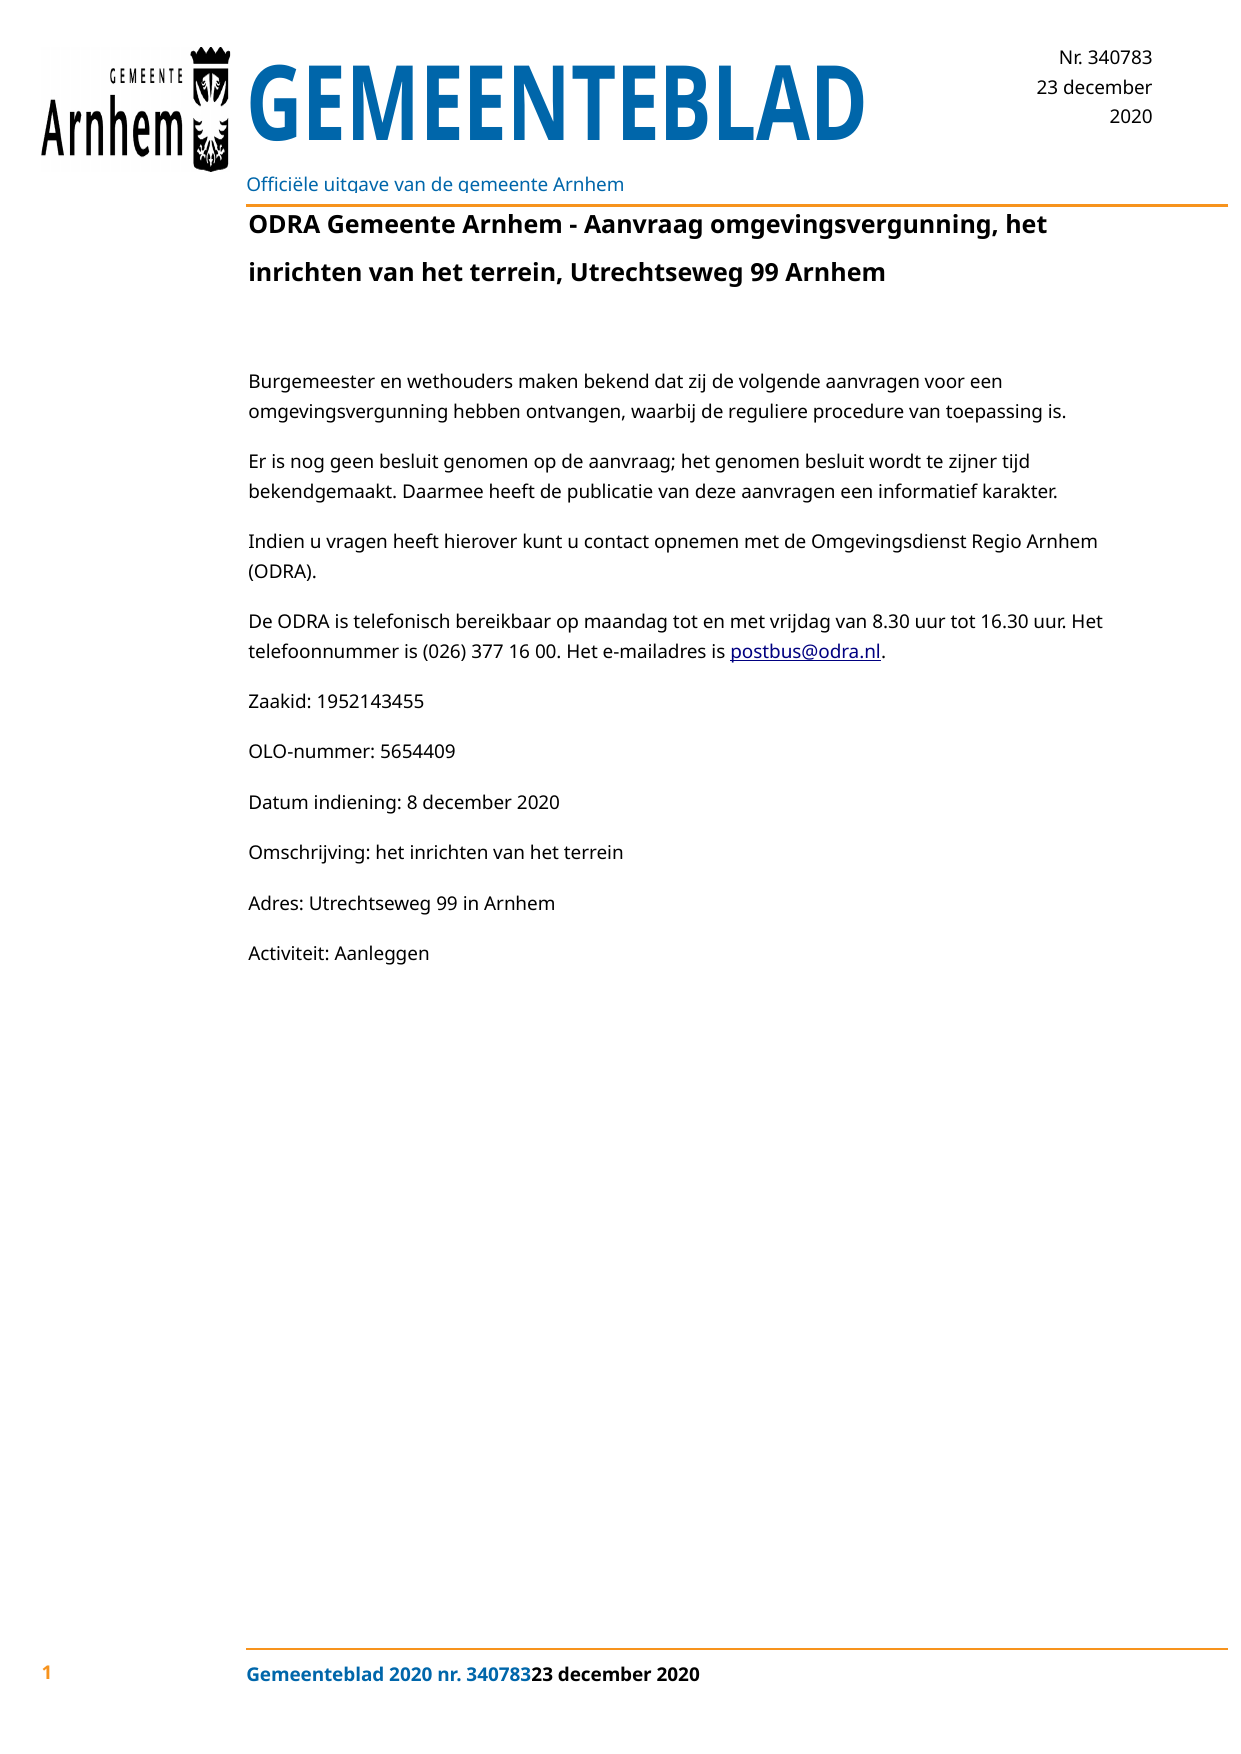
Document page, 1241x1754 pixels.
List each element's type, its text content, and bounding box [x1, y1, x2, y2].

text Indien u vragen heeft hierover kunt u contact opnemen met de Omgevingsdienst Regio Arnhem (ODRA). [248, 528, 1152, 584]
text Burgemeester en wethouders maken bekend dat zij de volgende aanvragen voor een omgevingsvergunning hebben ontvangen, waarbij de reguliere procedure van toepassing is. [248, 368, 1152, 424]
text ODRA Gemeente Arnhem - Aanvraag omgevingsvergunning, het inrichten van het terrein, Utrechtseweg 99 Arnhem [248, 207, 1152, 288]
text OLO-nummer: 5654409 [248, 739, 1152, 764]
text Adres: Utrechtseweg 99 in Arnhem [248, 890, 1152, 916]
text Zaakid: 1952143455 [248, 688, 1152, 714]
text Activiteit: Aanleggen [248, 940, 1152, 966]
text Er is nog geen besluit genomen op de aanvraag; het genomen besluit wordt te zijner tijd bekendgemaakt. Daarmee heeft de publicatie van deze aanvragen een informatief karakter. [248, 448, 1152, 504]
text Omschrijving: het inrichten van het terrein [248, 839, 1152, 865]
text Datum indiening: 8 december 2020 [248, 789, 1152, 815]
picture [41, 47, 231, 172]
text De ODRA is telefonisch bereikbaar op maandag tot en met vrijdag van 8.30 uur tot 16.30 uur. Het telefoonnummer is (026) 377 16 00. Het e-mailadres is postbus@odra.nl. [248, 608, 1152, 664]
